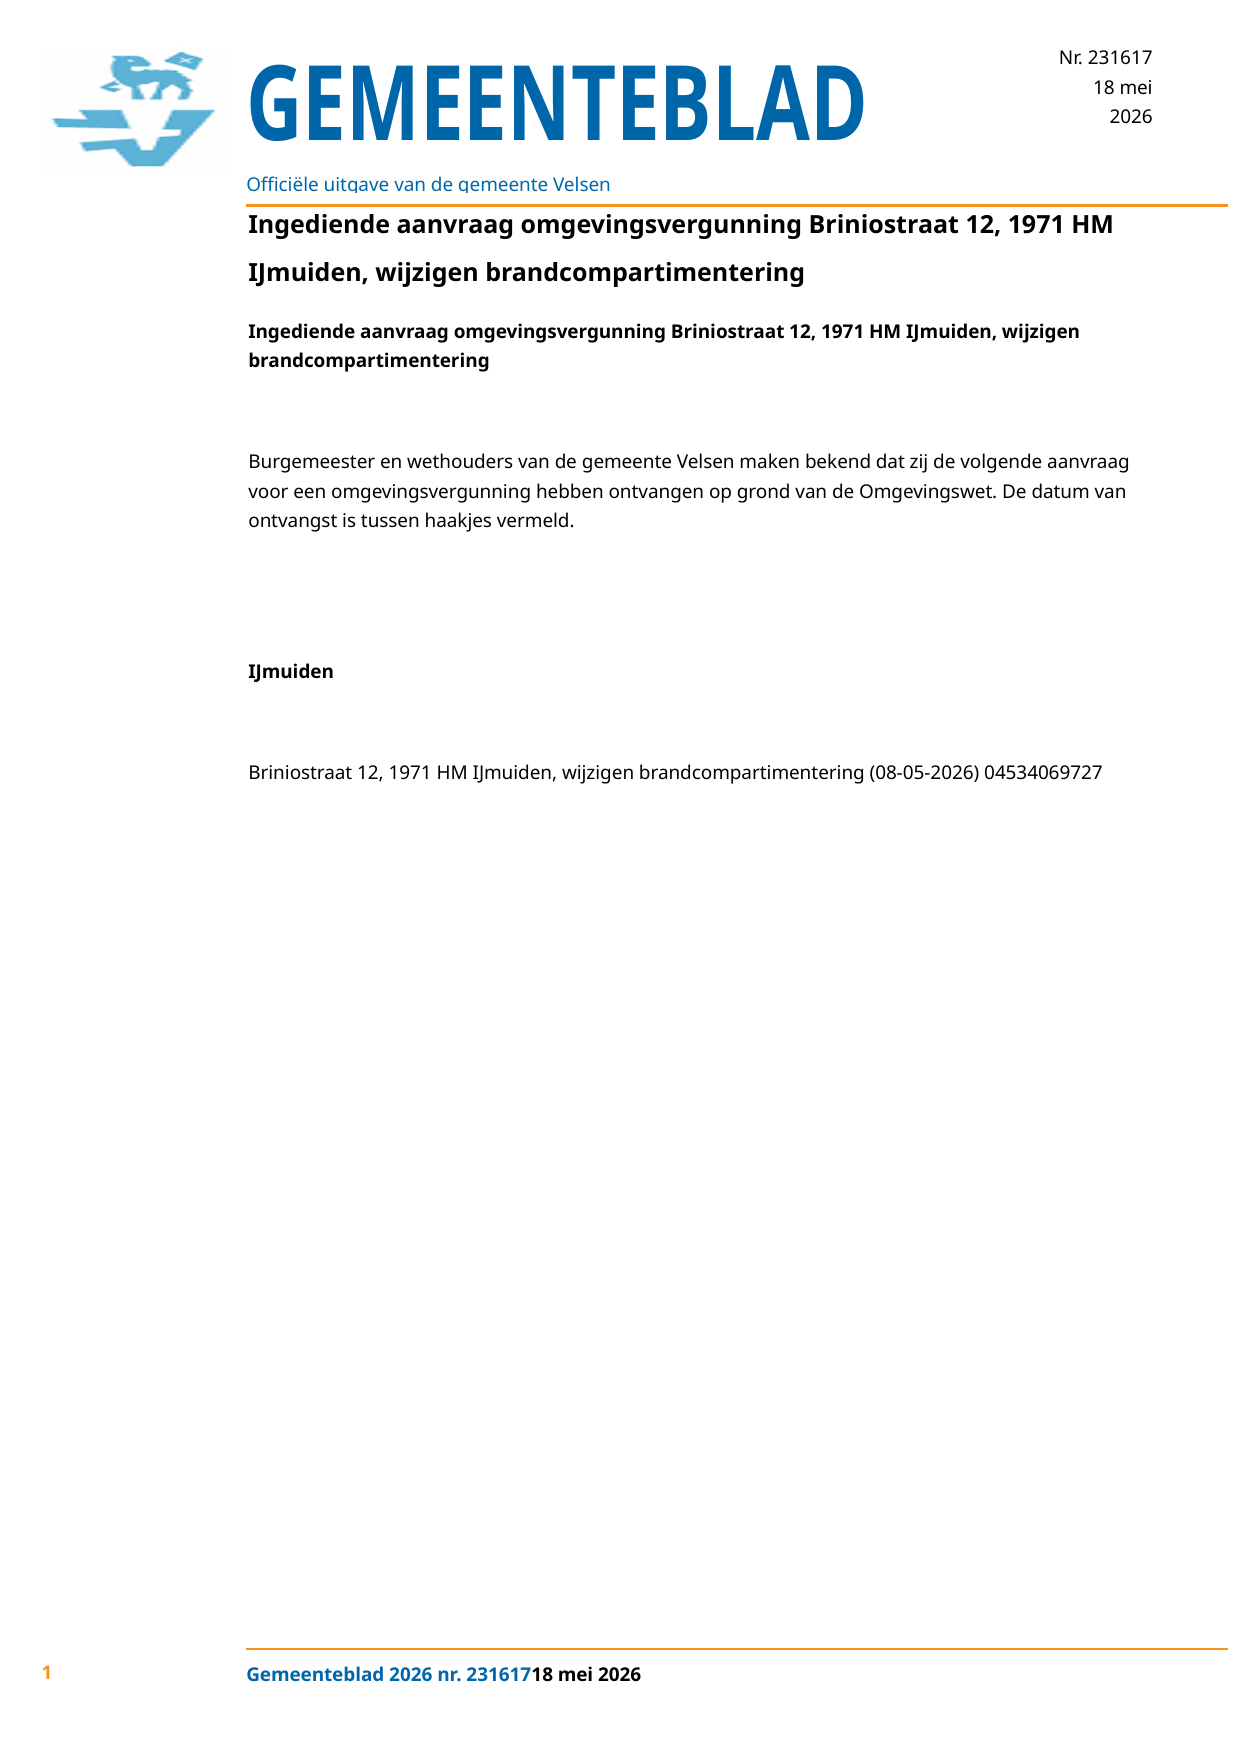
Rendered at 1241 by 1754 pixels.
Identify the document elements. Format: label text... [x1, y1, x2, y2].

picture [41, 47, 231, 172]
text Ingediende aanvraag omgevingsvergunning Briniostraat 12, 1971 HM IJmuiden, wijzigen brandcompartimentering [248, 318, 1152, 373]
text Ingediende aanvraag omgevingsvergunning Briniostraat 12, 1971 HM IJmuiden, wijzigen brandcompartimentering [248, 207, 1152, 288]
text Burgemeester en wethouders van de gemeente Velsen maken bekend dat zij de volgende aanvraag voor een omgevingsvergunning hebben ontvangen op grond van de Omgevingswet. De datum van ontvangst is tussen haakjes vermeld. [248, 448, 1152, 533]
text Briniostraat 12, 1971 HM IJmuiden, wijzigen brandcompartimentering (08-05-2026) 04534069727 [248, 759, 1152, 785]
text IJmuiden [248, 659, 1152, 684]
